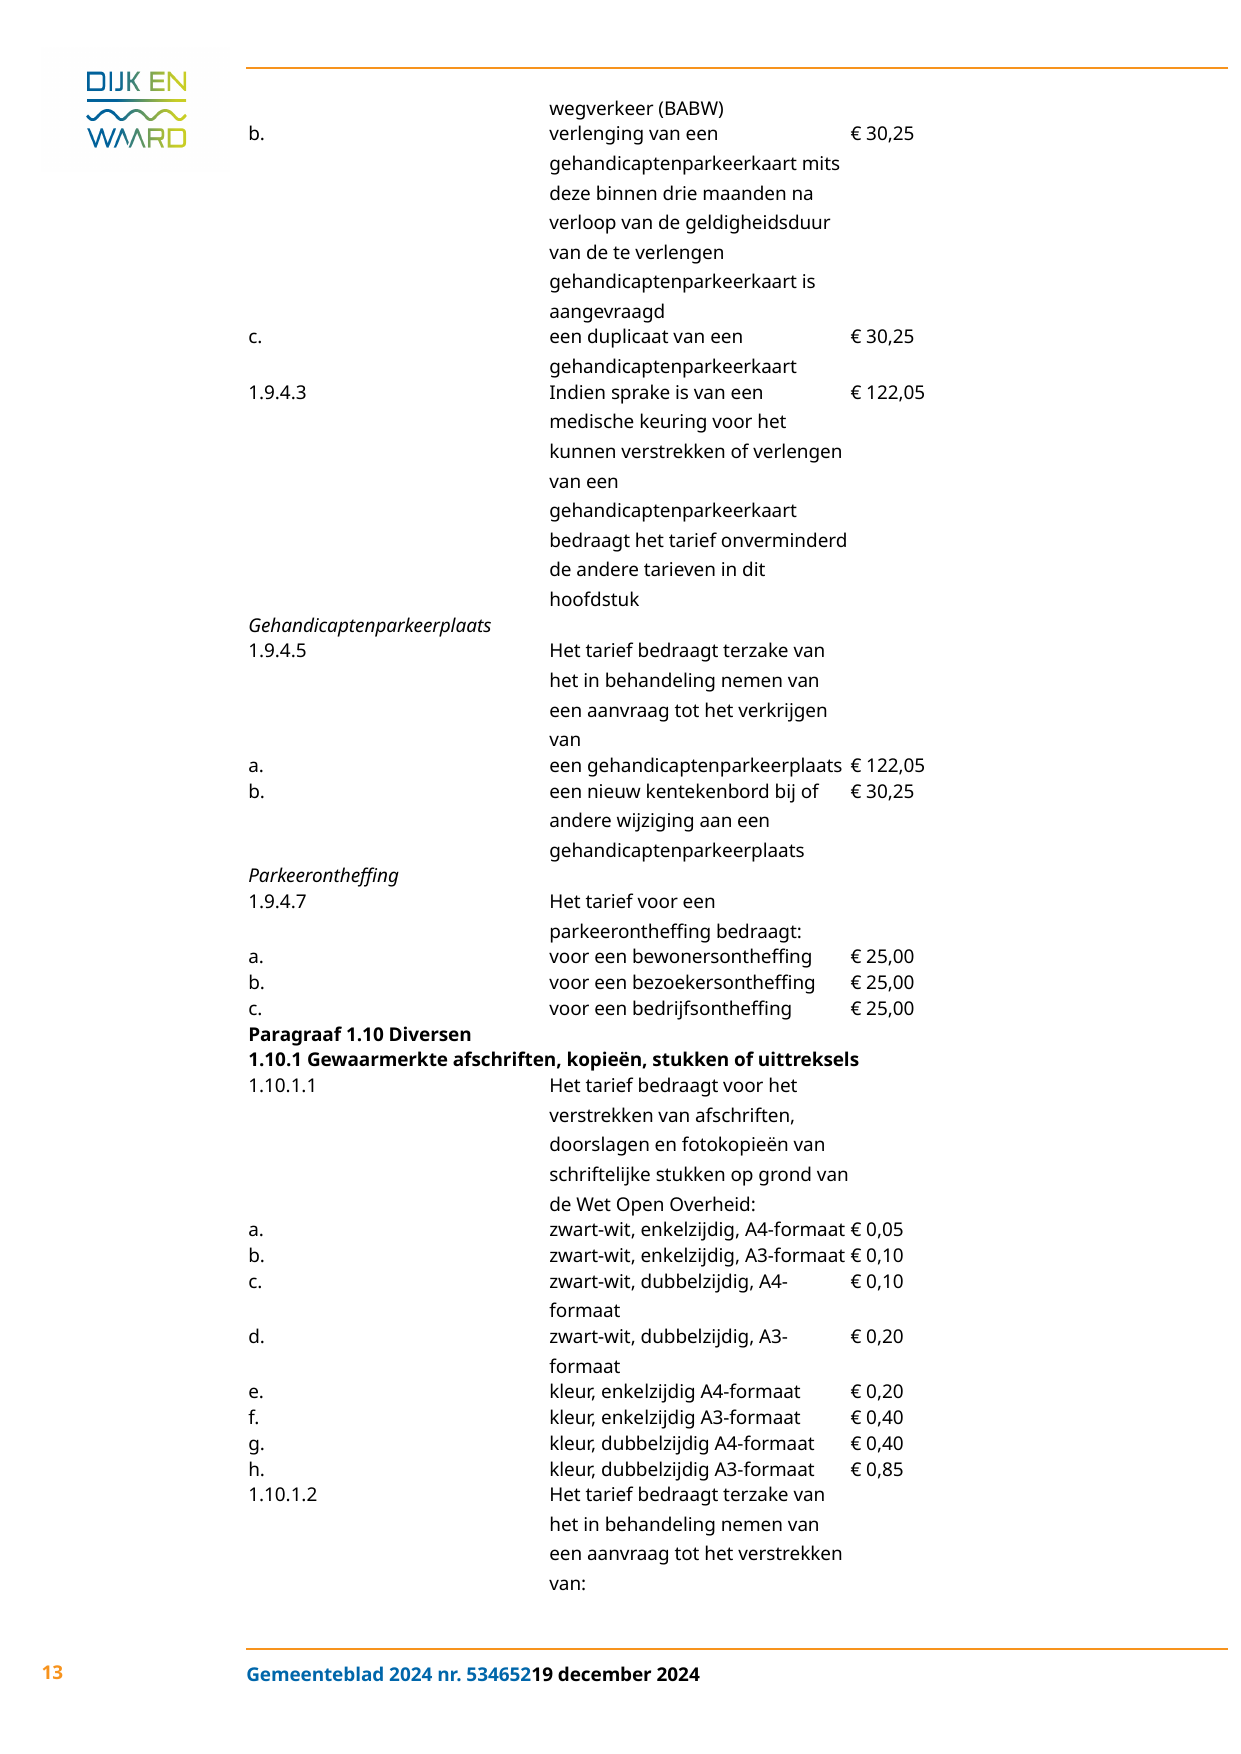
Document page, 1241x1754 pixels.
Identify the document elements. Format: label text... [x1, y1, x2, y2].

table_cell Indien sprake is van een medische keuring voor het kunnen verstrekken of verlengen van een gehandicaptenparkeerkaart bedraagt het tarief onverminderd de andere tarieven in dit hoofdstuk [549, 379, 850, 612]
table_cell € 0,10 [850, 1242, 1152, 1268]
table_cell Het tarief voor een parkeerontheffing bedraagt: [549, 889, 850, 944]
table_cell Parkeerontheffing [248, 863, 1152, 888]
table_cell h. [248, 1456, 549, 1481]
table_cell kleur, dubbelzijdig A4-formaat [549, 1430, 850, 1456]
table_cell verlenging van een gehandicaptenparkeerkaart mits deze binnen drie maanden na verloop van de geldigheidsduur van de te verlengen gehandicaptenparkeerkaart is aangevraagd [549, 121, 850, 324]
table_cell a. [248, 944, 549, 969]
table_cell [850, 889, 1152, 944]
table_cell zwart-wit, enkelzijdig, A3-formaat [549, 1242, 850, 1268]
table_cell wegverkeer (BABW) [549, 95, 850, 121]
table_cell € 122,05 [850, 752, 1152, 778]
table_cell zwart-wit, dubbelzijdig, A4-formaat [549, 1268, 850, 1323]
table_cell Het tarief bedraagt terzake van het in behandeling nemen van een aanvraag tot het verstrekken van: [549, 1481, 850, 1596]
table_cell 1.9.4.3 [248, 379, 549, 612]
table_cell € 30,25 [850, 121, 1152, 324]
table_cell b. [248, 970, 549, 995]
table_cell € 0,40 [850, 1404, 1152, 1430]
table_cell een duplicaat van een gehandicaptenparkeerkaart [549, 324, 850, 379]
table_cell 1.10.1.1 [248, 1073, 549, 1216]
table_cell € 0,20 [850, 1323, 1152, 1378]
table_cell een gehandicaptenparkeerplaats [549, 752, 850, 778]
table_cell € 30,25 [850, 324, 1152, 379]
table_cell een nieuw kentekenbord bij of andere wijziging aan een gehandicaptenparkeerplaats [549, 778, 850, 863]
table_cell c. [248, 324, 549, 379]
table_cell Het tarief bedraagt voor het verstrekken van afschriften, doorslagen en fotokopieën van schriftelijke stukken op grond van de Wet Open Overheid: [549, 1073, 850, 1216]
table_cell zwart-wit, dubbelzijdig, A3-formaat [549, 1323, 850, 1378]
table_cell b. [248, 1242, 549, 1268]
table_cell kleur, dubbelzijdig A3-formaat [549, 1456, 850, 1481]
table_cell d. [248, 1323, 549, 1378]
table_cell [850, 1481, 1152, 1596]
table_cell 1.9.4.5 [248, 638, 549, 752]
table_cell [850, 95, 1152, 121]
table_cell 1.10.1 Gewaarmerkte afschriften, kopieën, stukken of uittreksels [248, 1047, 1152, 1072]
table_cell 1.9.4.7 [248, 889, 549, 944]
table_cell 1.10.1.2 [248, 1481, 549, 1596]
table_cell € 122,05 [850, 379, 1152, 612]
table_cell b. [248, 778, 549, 863]
table_cell zwart-wit, enkelzijdig, A4-formaat [549, 1216, 850, 1242]
table_cell voor een bedrijfsontheffing [549, 995, 850, 1021]
table_cell € 0,20 [850, 1379, 1152, 1404]
table_cell Het tarief bedraagt terzake van het in behandeling nemen van een aanvraag tot het verkrijgen van [549, 638, 850, 752]
table_cell [850, 1073, 1152, 1216]
table_cell Gehandicaptenparkeerplaats [248, 612, 1152, 638]
table_cell [850, 638, 1152, 752]
table_cell b. [248, 121, 549, 324]
table_cell kleur, enkelzijdig A4-formaat [549, 1379, 850, 1404]
table_cell e. [248, 1379, 549, 1404]
table_cell kleur, enkelzijdig A3-formaat [549, 1404, 850, 1430]
table_cell c. [248, 995, 549, 1021]
table_cell voor een bezoekersontheffing [549, 970, 850, 995]
table_cell € 25,00 [850, 970, 1152, 995]
table_cell Paragraaf 1.10 Diversen [248, 1021, 1152, 1047]
table_cell c. [248, 1268, 549, 1323]
table_cell € 0,05 [850, 1216, 1152, 1242]
table_cell € 25,00 [850, 944, 1152, 969]
table_cell g. [248, 1430, 549, 1456]
table_cell € 25,00 [850, 995, 1152, 1021]
table_cell € 0,85 [850, 1456, 1152, 1481]
table_cell € 0,40 [850, 1430, 1152, 1456]
table_cell f. [248, 1404, 549, 1430]
picture [41, 47, 231, 172]
table_cell € 0,10 [850, 1268, 1152, 1323]
table_cell voor een bewonersontheffing [549, 944, 850, 969]
table_cell a. [248, 752, 549, 778]
table_cell a. [248, 1216, 549, 1242]
table_cell € 30,25 [850, 778, 1152, 863]
table_cell [248, 95, 549, 121]
